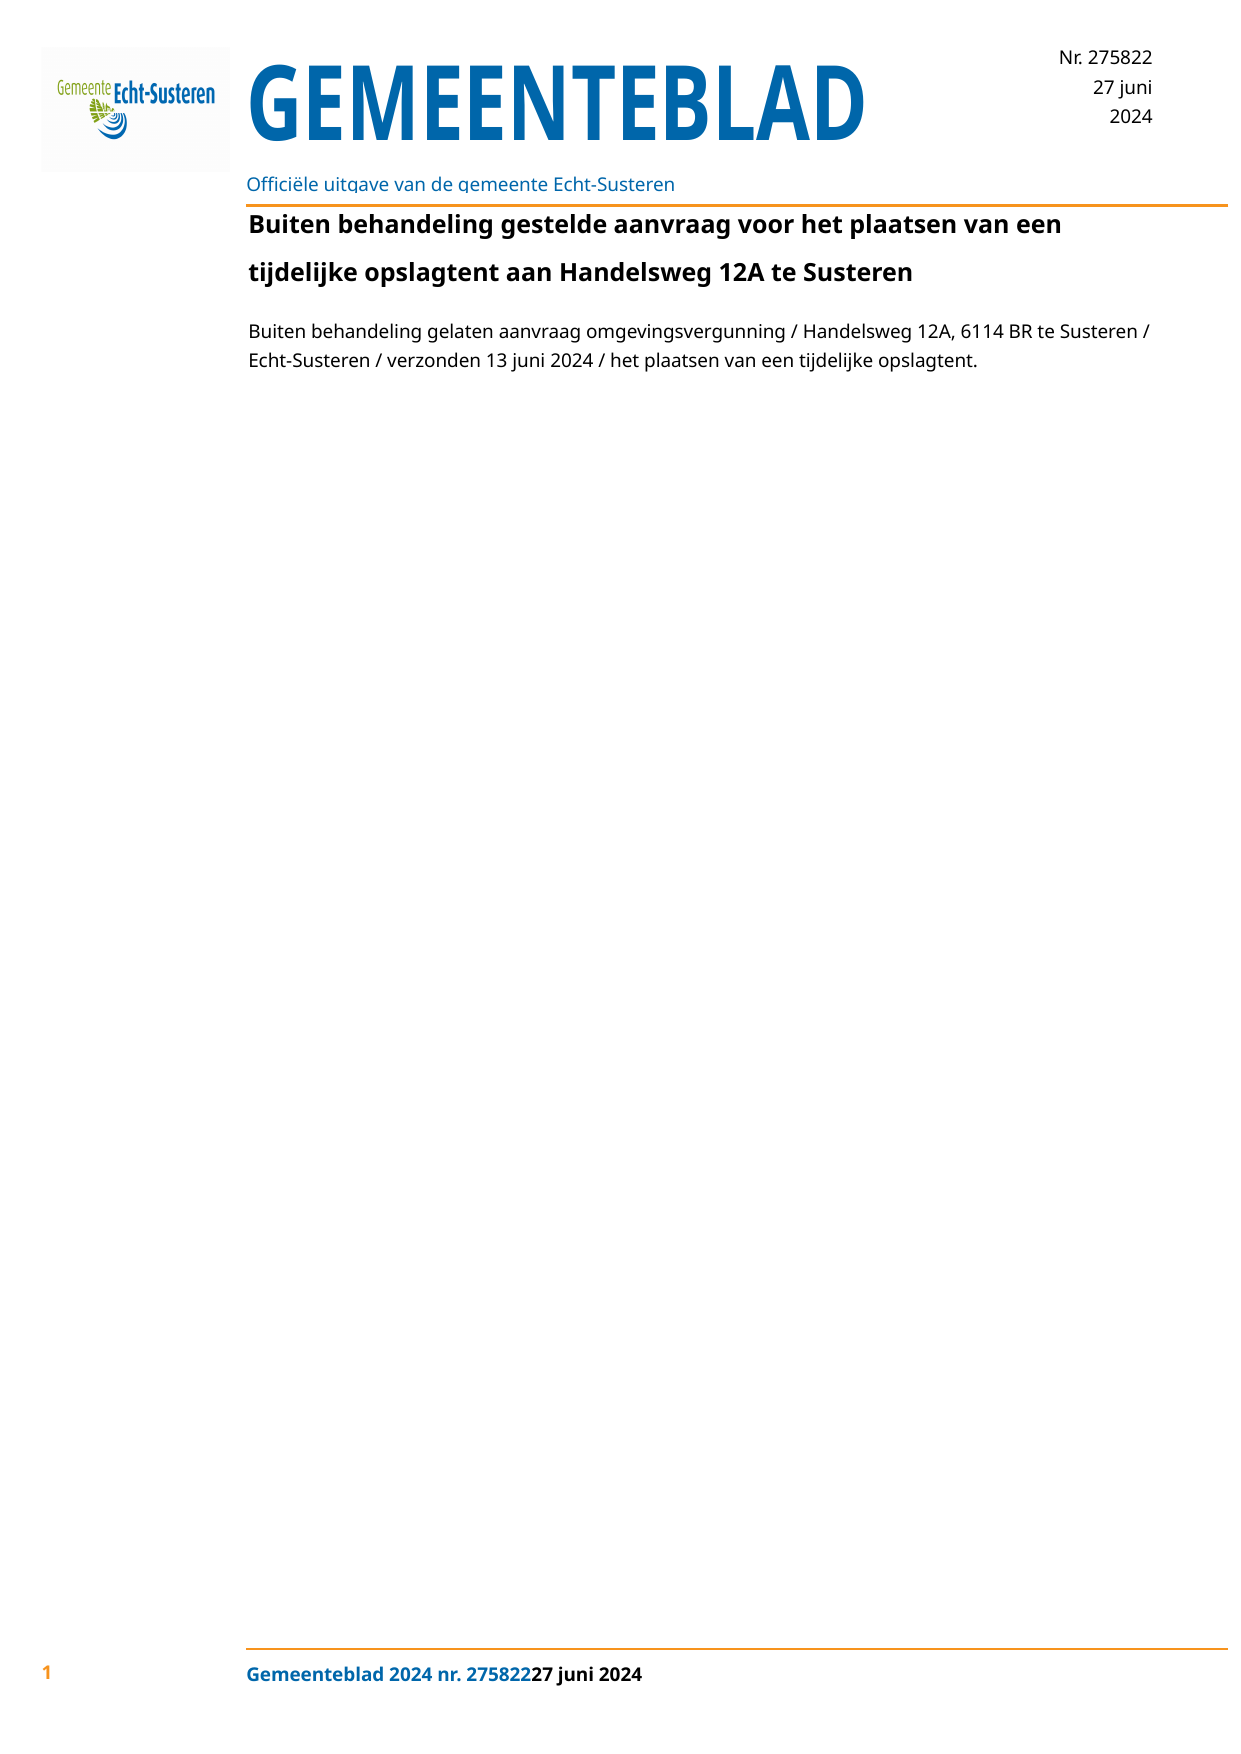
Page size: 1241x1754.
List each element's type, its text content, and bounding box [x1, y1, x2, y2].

picture [41, 47, 231, 172]
text Buiten behandeling gelaten aanvraag omgevingsvergunning / Handelsweg 12A, 6114 BR te Susteren / Echt-Susteren / verzonden 13 juni 2024 / het plaatsen van een tijdelijke opslagtent. [248, 318, 1152, 373]
text Buiten behandeling gestelde aanvraag voor het plaatsen van een tijdelijke opslagtent aan Handelsweg 12A te Susteren [248, 207, 1152, 288]
